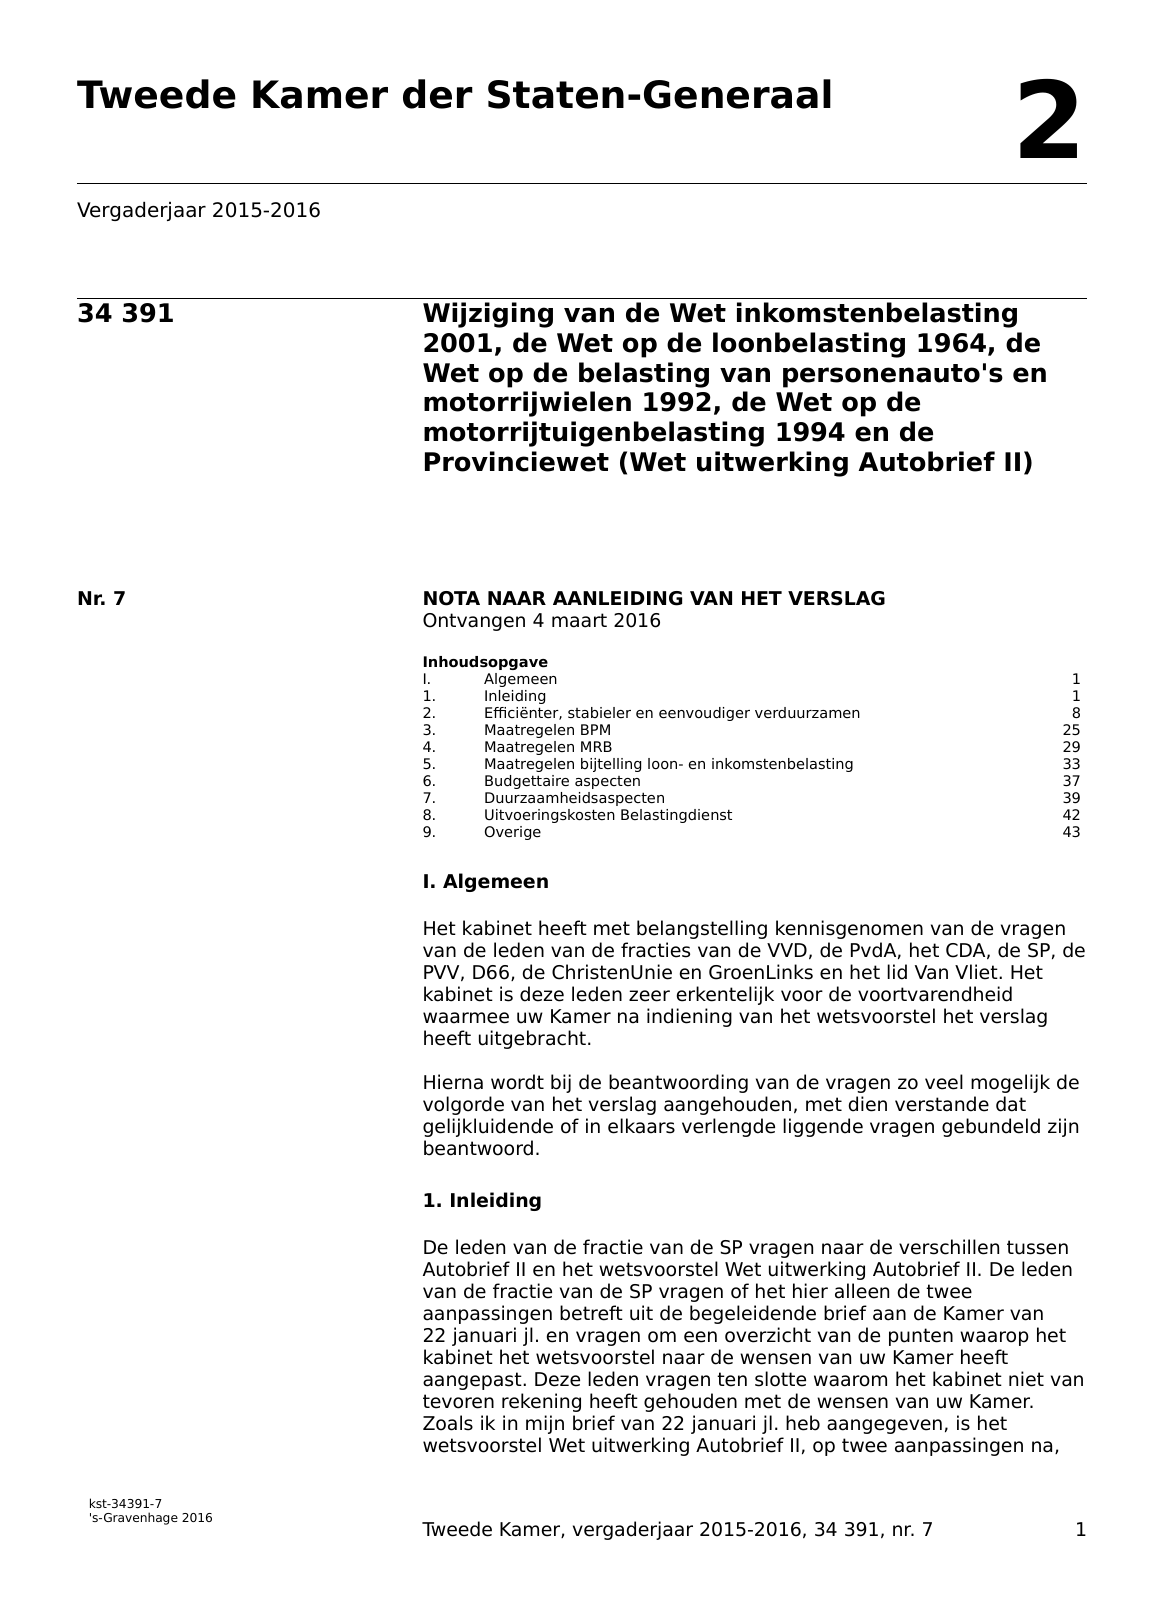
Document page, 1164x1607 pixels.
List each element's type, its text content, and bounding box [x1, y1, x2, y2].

table_header Tweede Kamer der Staten-Generaal [77, 59, 886, 183]
table_header [1005, 654, 1087, 671]
text De leden van de fractie van de SP vragen naar de verschillen tussen Autobrief II en het wetsvoorstel Wet uitwerking Autobrief II. De leden van de fractie van de SP vragen of het hier alleen de twee aanpassingen betreft uit de begeleidende brief aan de Kamer van 22 januari jl. en vragen om een overzicht van de punten waarop het kabinet het wetsvoorstel naar de wensen van uw Kamer heeft aangepast. Deze leden vragen ten slotte waarom het kabinet niet van tevoren rekening heeft gehouden met de wensen van uw Kamer. Zoals ik in mijn brief van 22 januari jl. heb aangegeven, is het wetsvoorstel Wet uitwerking Autobrief II, op twee aanpassingen na, [422, 1237, 1087, 1456]
table_cell 8 [1005, 705, 1087, 722]
table_cell 1 [1005, 688, 1087, 705]
subtitle 1. Inleiding [422, 1190, 1087, 1212]
table_cell Algemeen [478, 671, 1005, 688]
table_header 2 [886, 59, 1087, 183]
subtitle Nr. 7 NOTA NAAR AANLEIDING VAN HET VERSLAG [77, 588, 1087, 610]
table_cell 9. [422, 824, 478, 841]
table_cell Duurzaamheidsaspecten [478, 790, 1005, 807]
subtitle I. Algemeen [422, 871, 1087, 893]
table_cell 2. [422, 705, 478, 722]
table_cell Overige [478, 824, 1005, 841]
text Het kabinet heeft met belangstelling kennisgenomen van de vragen van de leden van de fracties van de VVD, de PvdA, het CDA, de SP, de PVV, D66, de ChristenUnie en GroenLinks en het lid Van Vliet. Het kabinet is deze leden zeer erkentelijk voor de voortvarendheid waarmee uw Kamer na indiening van het wetsvoorstel het verslag heeft uitgebracht. [422, 918, 1087, 1049]
table_header Inhoudsopgave [422, 654, 1005, 671]
table_cell 1 [1005, 671, 1087, 688]
table_cell 1. [422, 688, 478, 705]
table_cell Vergaderjaar 2015-2016 [77, 184, 1087, 298]
table_cell 33 [1005, 756, 1087, 773]
table_cell Inleiding [478, 688, 1005, 705]
table_cell 42 [1005, 807, 1087, 824]
table_cell 39 [1005, 790, 1087, 807]
table_cell 4. [422, 739, 478, 756]
table_cell Efficiënter, stabieler en eenvoudiger verduurzamen [478, 705, 1005, 722]
table_cell Maatregelen bijtelling loon- en inkomstenbelasting [478, 756, 1005, 773]
table_cell 8. [422, 807, 478, 824]
table_cell Uitvoeringskosten Belastingdienst [478, 807, 1005, 824]
subtitle 34 391 Wijziging van de Wet inkomstenbelasting 2001, de Wet op de loonbelasting 1964, de Wet op de belasting van personenauto's en motorrijwielen 1992, de Wet op de motorrijtuigenbelasting 1994 en de Provinciewet (Wet uitwerking Autobrief II) [77, 299, 1087, 477]
table_cell 3. [422, 722, 478, 739]
text Ontvangen 4 maart 2016 [422, 610, 1087, 632]
table_cell 43 [1005, 824, 1087, 841]
table_cell 6. [422, 773, 478, 790]
table_cell 37 [1005, 773, 1087, 790]
text 's-Gravenhage 2016 [88, 1511, 323, 1525]
table_cell Maatregelen MRB [478, 739, 1005, 756]
text Hierna wordt bij de beantwoording van de vragen zo veel mogelijk de volgorde van het verslag aangehouden, met dien verstande dat gelijkluidende of in elkaars verlengde liggende vragen gebundeld zijn beantwoord. [422, 1072, 1087, 1160]
table_cell 29 [1005, 739, 1087, 756]
text kst-34391-7 [88, 1497, 323, 1511]
table_cell 5. [422, 756, 478, 773]
table_cell I. [422, 671, 478, 688]
table_cell 25 [1005, 722, 1087, 739]
table_cell Maatregelen BPM [478, 722, 1005, 739]
table_cell Budgettaire aspecten [478, 773, 1005, 790]
table_cell 7. [422, 790, 478, 807]
